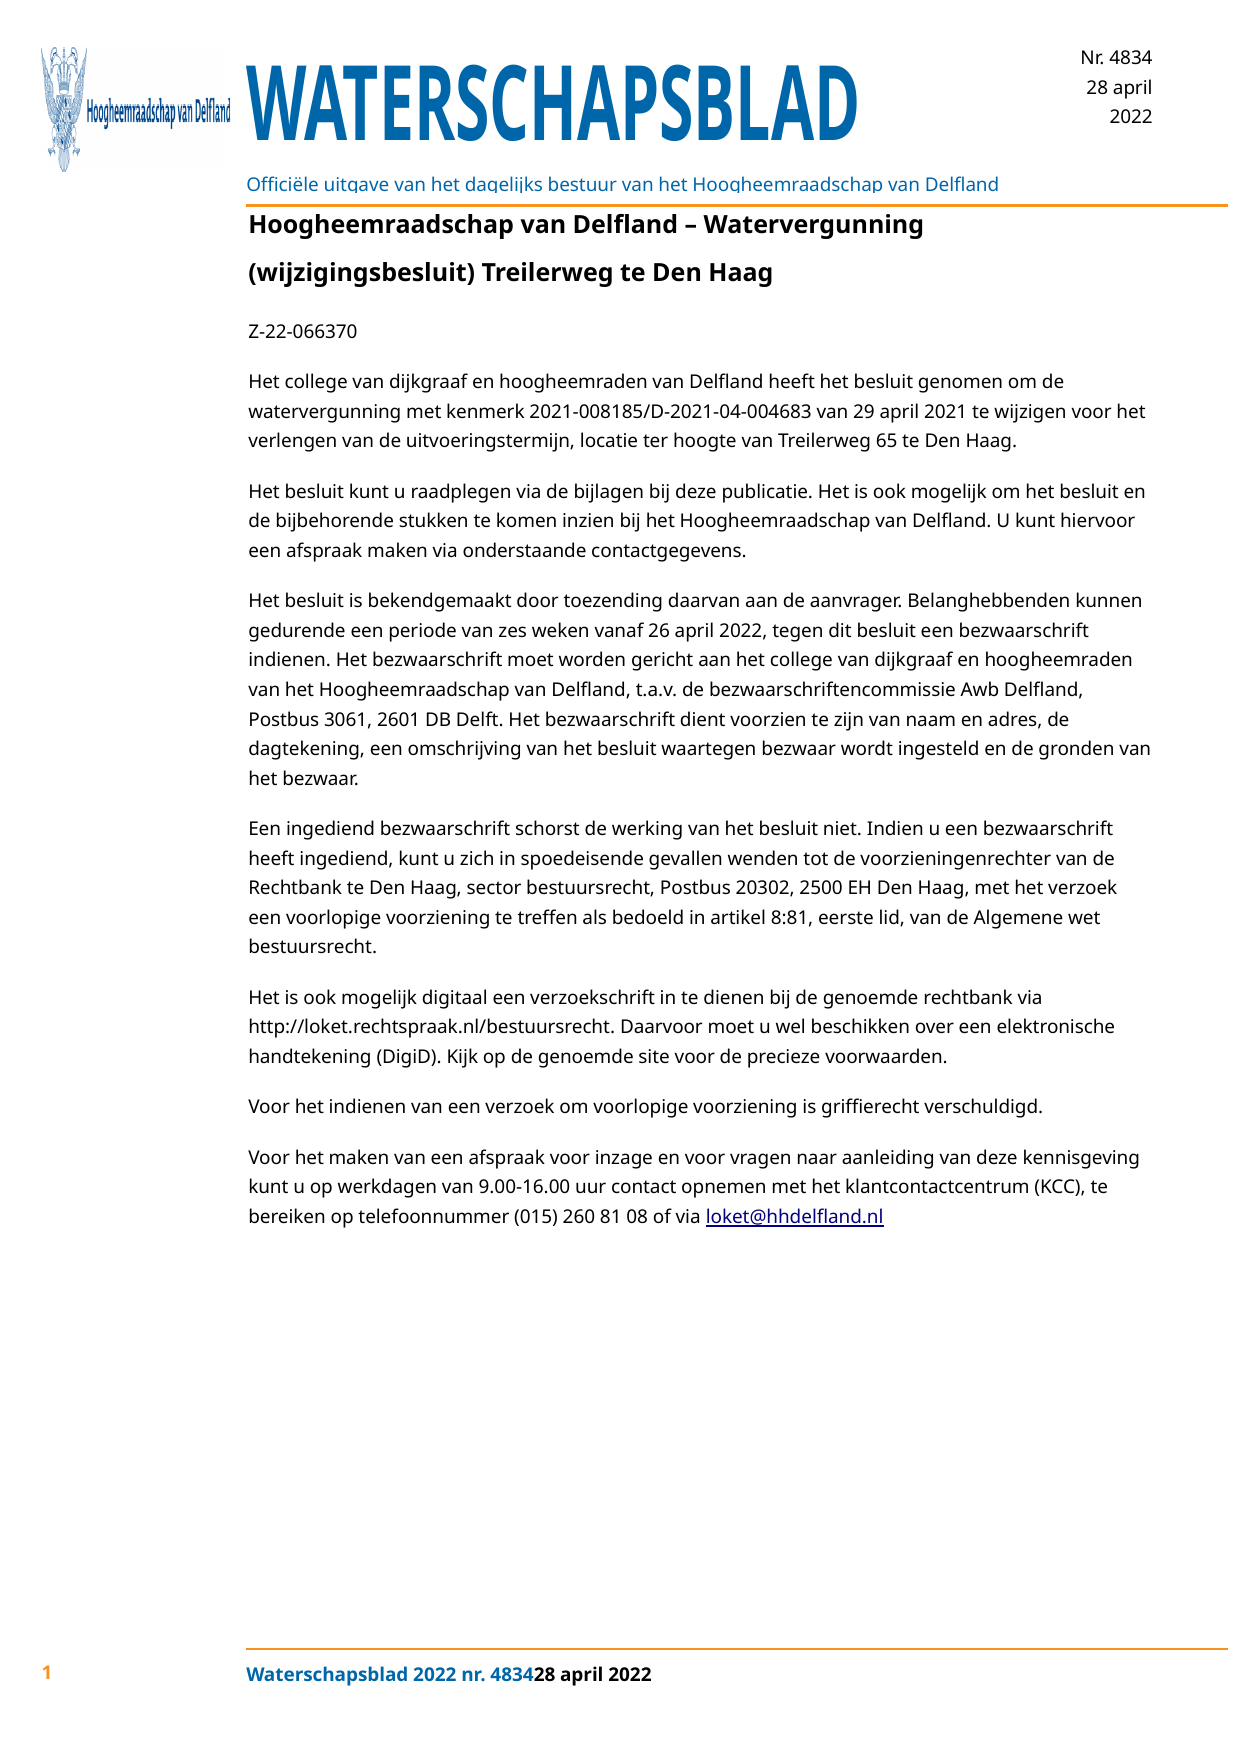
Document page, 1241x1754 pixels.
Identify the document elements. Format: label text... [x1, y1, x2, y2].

text Een ingediend bezwaarschrift schorst de werking van het besluit niet. Indien u een bezwaarschrift heeft ingediend, kunt u zich in spoedeisende gevallen wenden tot de voorzieningenrechter van de Rechtbank te Den Haag, sector bestuursrecht, Postbus 20302, 2500 EH Den Haag, met het verzoek een voorlopige voorziening te treffen als bedoeld in artikel 8:81, eerste lid, van de Algemene wet bestuursrecht. [248, 815, 1152, 959]
text Voor het indienen van een verzoek om voorlopige voorziening is griffierecht verschuldigd. [248, 1094, 1152, 1119]
picture [41, 47, 231, 172]
text Het besluit kunt u raadplegen via de bijlagen bij deze publicatie. Het is ook mogelijk om het besluit en de bijbehorende stukken te komen inzien bij het Hoogheemraadschap van Delfland. U kunt hiervoor een afspraak maken via onderstaande contactgegevens. [248, 478, 1152, 563]
text Voor het maken van een afspraak voor inzage en voor vragen naar aanleiding van deze kennisgeving kunt u op werkdagen van 9.00-16.00 uur contact opnemen met het klantcontactcentrum (KCC), te bereiken op telefoonnummer (015) 260 81 08 of via loket@hhdelfland.nl [248, 1144, 1152, 1229]
text Hoogheemraadschap van Delfland – Watervergunning (wijzigingsbesluit) Treilerweg te Den Haag [248, 207, 1152, 288]
text Het is ook mogelijk digitaal een verzoekschrift in te dienen bij de genoemde rechtbank via http://loket.rechtspraak.nl/bestuursrecht. Daarvoor moet u wel beschikken over een elektronische handtekening (DigiD). Kijk op de genoemde site voor de precieze voorwaarden. [248, 984, 1152, 1069]
text Het besluit is bekendgemaakt door toezending daarvan aan de aanvrager. Belanghebbenden kunnen gedurende een periode van zes weken vanaf 26 april 2022, tegen dit besluit een bezwaarschrift indienen. Het bezwaarschrift moet worden gericht aan het college van dijkgraaf en hoogheemraden van het Hoogheemraadschap van Delfland, t.a.v. de bezwaarschriftencommissie Awb Delfland, Postbus 3061, 2601 DB Delft. Het bezwaarschrift dient voorzien te zijn van naam en adres, de dagtekening, een omschrijving van het besluit waartegen bezwaar wordt ingesteld en de gronden van het bezwaar. [248, 587, 1152, 791]
text Z-22-066370 [248, 318, 1152, 344]
text Het college van dijkgraaf en hoogheemraden van Delfland heeft het besluit genomen om de watervergunning met kenmerk 2021-008185/D-2021-04-004683 van 29 april 2021 te wijzigen voor het verlengen van de uitvoeringstermijn, locatie ter hoogte van Treilerweg 65 te Den Haag. [248, 368, 1152, 453]
